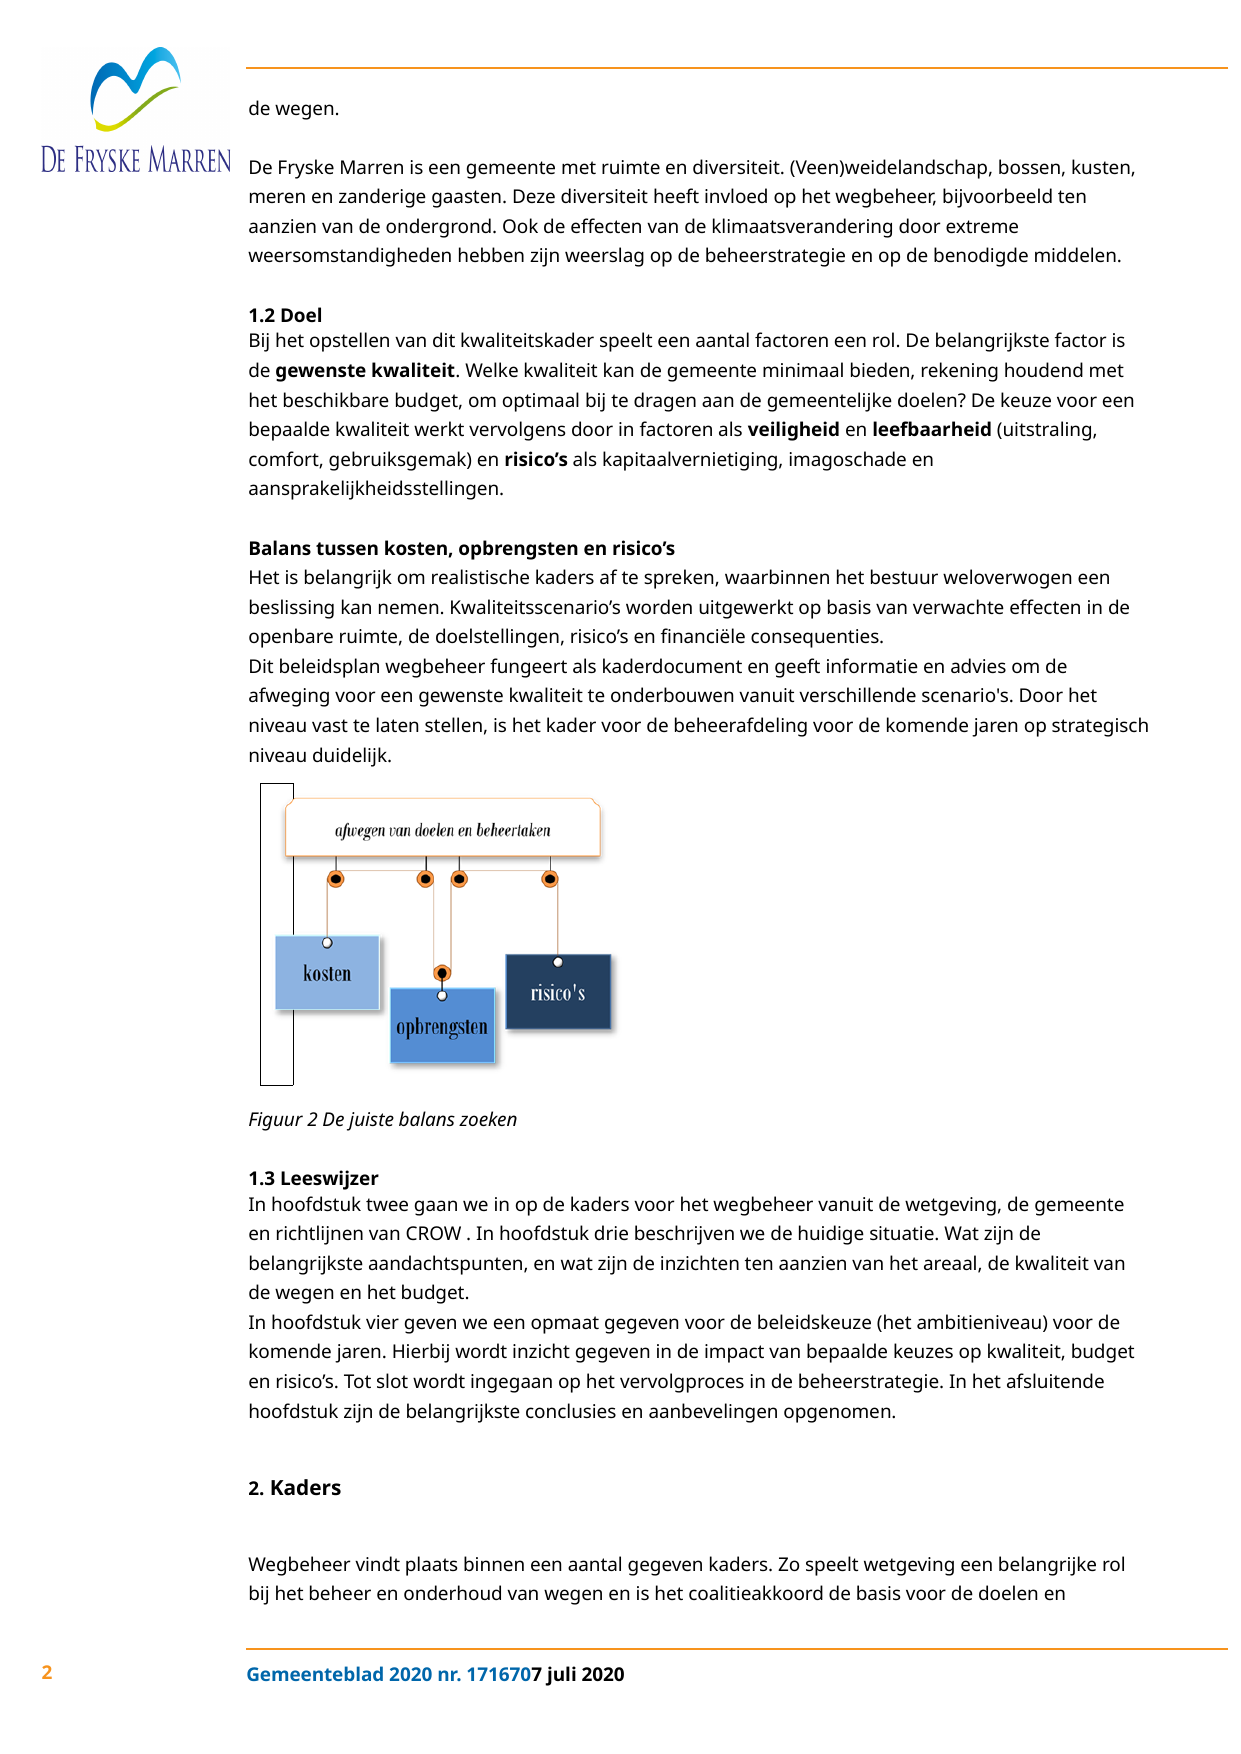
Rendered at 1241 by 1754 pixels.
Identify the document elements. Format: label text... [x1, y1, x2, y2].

text Figuur 2 De juiste balans zoeken [248, 1106, 1152, 1132]
text Dit beleidsplan wegbeheer fungeert als kaderdocument en geeft informatie en advies om de afweging voor een gewenste kwaliteit te onderbouwen vanuit verschillende scenario's. Door het niveau vast te laten stellen, is het kader voor de beheerafdeling voor de komende jaren op strategisch niveau duidelijk. [248, 653, 1152, 767]
text de wegen. [248, 95, 1152, 121]
text In hoofdstuk twee gaan we in op de kaders voor het wegbeheer vanuit de wetgeving, de gemeente en richtlijnen van CROW . In hoofdstuk drie beschrijven we de huidige situatie. Wat zijn de belangrijkste aandachtspunten, en wat zijn de inzichten ten aanzien van het areaal, de kwaliteit van de wegen en het budget. [248, 1191, 1152, 1305]
text In hoofdstuk vier geven we een opmaat gegeven voor de beleidskeuze (het ambitieniveau) voor de komende jaren. Hierbij wordt inzicht gegeven in de impact van bepaalde keuzes op kwaliteit, budget en risico’s. Tot slot wordt ingegaan op het vervolgproces in de beheerstrategie. In het afsluitende hoofdstuk zijn de belangrijkste conclusies en aanbevelingen opgenomen. [248, 1309, 1152, 1424]
text 1.3 Leeswijzer [248, 1165, 1152, 1191]
text Het is belangrijk om realistische kaders af te spreken, waarbinnen het bestuur weloverwogen een beslissing kan nemen. Kwaliteitsscenario’s worden uitgewerkt op basis van verwachte effecten in de openbare ruimte, de doelstellingen, risico’s en financiële consequenties. [248, 564, 1152, 649]
text 1.2 Doel [248, 302, 1152, 328]
text Wegbeheer vindt plaats binnen een aantal gegeven kaders. Zo speelt wetgeving een belangrijke rol bij het beheer en onderhoud van wegen en is het coalitieakkoord de basis voor de doelen en [248, 1551, 1152, 1606]
text 2. Kaders [248, 1473, 1152, 1502]
text Bij het opstellen van dit kwaliteitskader speelt een aantal factoren een rol. De belangrijkste factor is de gewenste kwaliteit. Welke kwaliteit kan de gemeente minimaal bieden, rekening houdend met het beschikbare budget, om optimaal bij te dragen aan de gemeentelijke doelen? De keuze voor een bepaalde kwaliteit werkt vervolgens door in factoren als veiligheid en leefbaarheid (uitstraling, comfort, gebruiksgemak) en risico’s als kapitaalvernietiging, imagoschade en aansprakelijkheidsstellingen. [248, 328, 1152, 501]
text De Fryske Marren is een gemeente met ruimte en diversiteit. (Veen)weidelandschap, bossen, kusten, meren en zanderige gaasten. Deze diversiteit heeft invloed op het wegbeheer, bijvoorbeeld ten aanzien van de ondergrond. Ook de effecten van de klimaatsverandering door extreme weersomstandigheden hebben zijn weerslag op de beheerstrategie en op de benodigde middelen. [248, 154, 1152, 268]
text Balans tussen kosten, opbrengsten en risico’s [248, 535, 1152, 560]
picture [41, 47, 231, 172]
picture [268, 792, 624, 1076]
